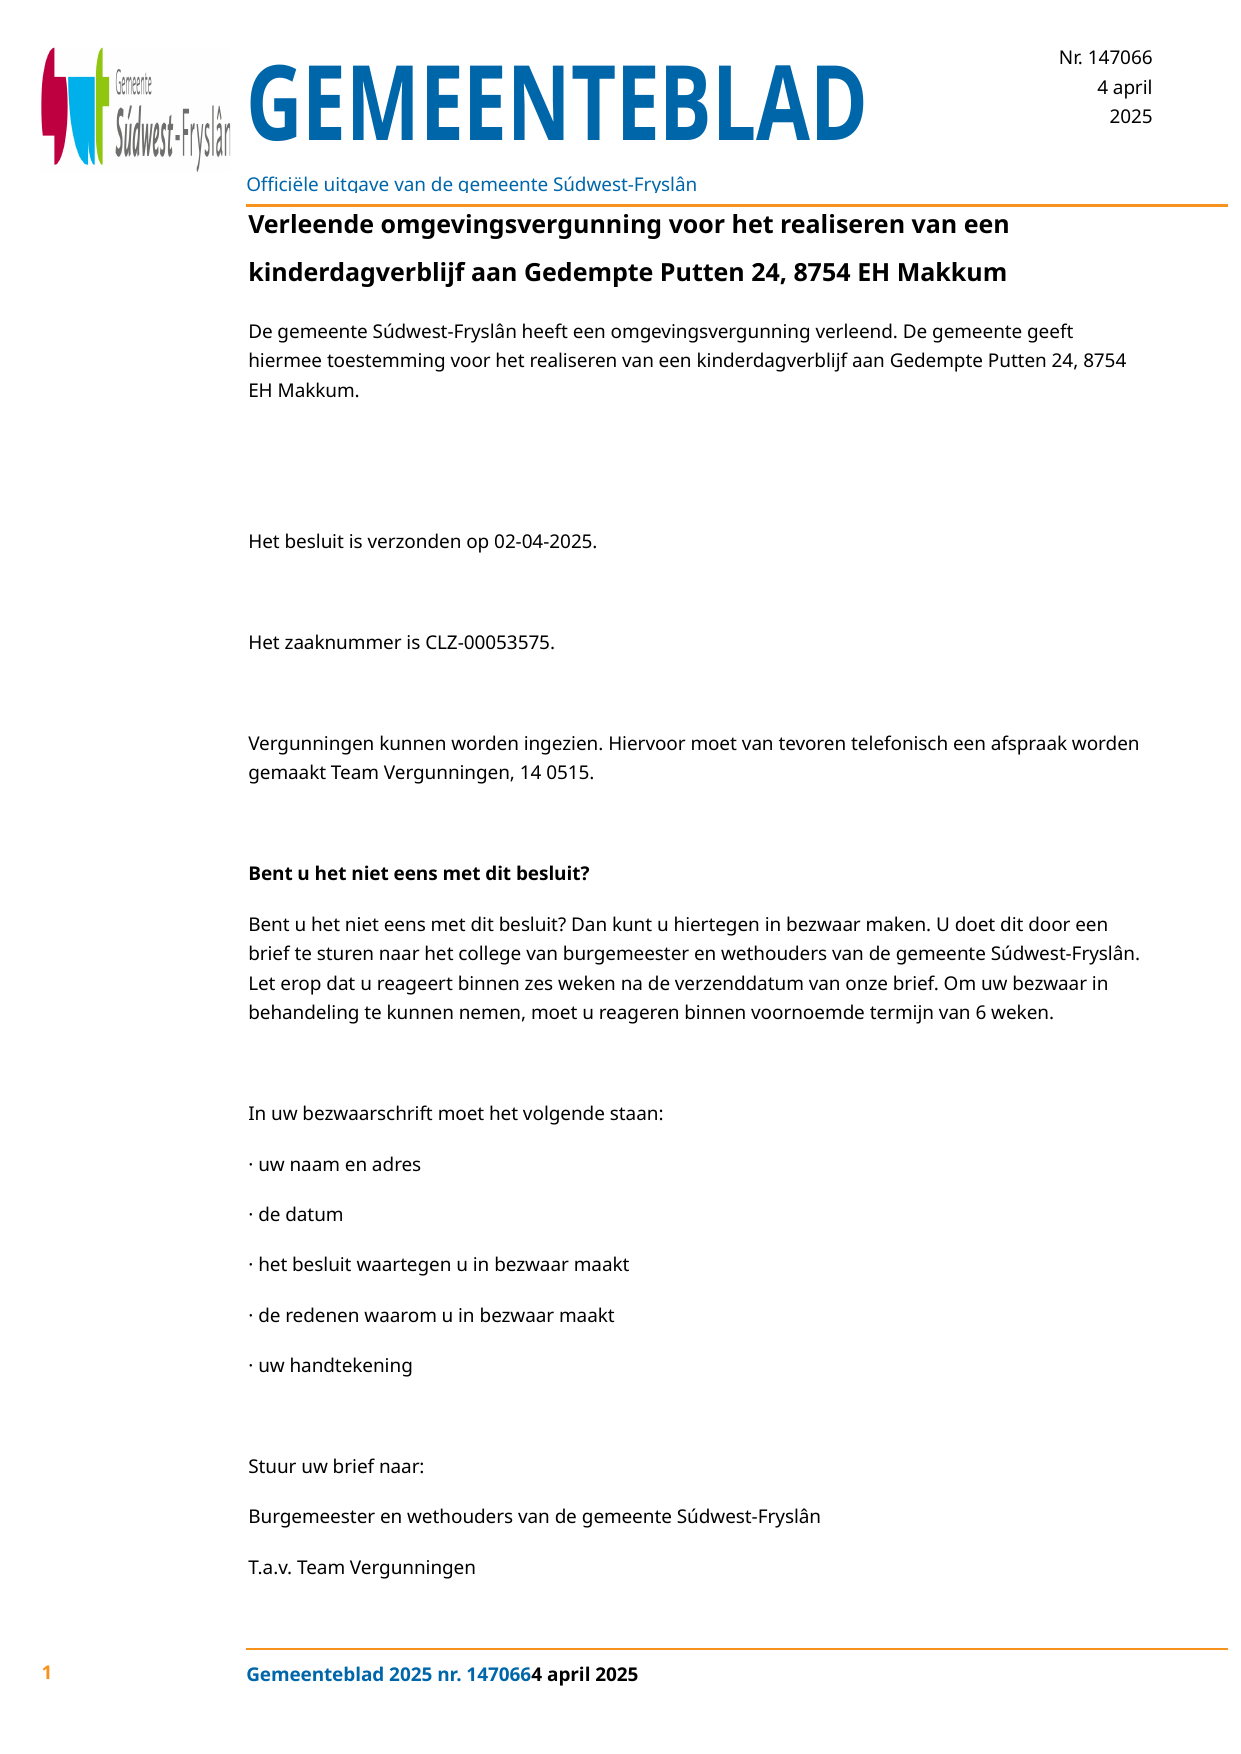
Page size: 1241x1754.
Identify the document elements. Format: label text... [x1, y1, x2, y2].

text T.a.v. Team Vergunningen [248, 1554, 1152, 1580]
text In uw bezwaarschrift moet het volgende staan: [248, 1100, 1152, 1126]
text Bent u het niet eens met dit besluit? [248, 860, 1152, 886]
text Vergunningen kunnen worden ingezien. Hiervoor moet van tevoren telefonisch een afspraak worden gemaakt Team Vergunningen, 14 0515. [248, 730, 1152, 785]
text Het besluit is verzonden op 02-04-2025. [248, 528, 1152, 554]
text · uw handtekening [248, 1352, 1152, 1378]
text · het besluit waartegen u in bezwaar maakt [248, 1252, 1152, 1277]
text De gemeente Súdwest-Fryslân heeft een omgevingsvergunning verleend. De gemeente geeft hiermee toestemming voor het realiseren van een kinderdagverblijf aan Gedempte Putten 24, 8754 EH Makkum. [248, 318, 1152, 403]
text Bent u het niet eens met dit besluit? Dan kunt u hiertegen in bezwaar maken. U doet dit door een brief te sturen naar het college van burgemeester en wethouders van de gemeente Súdwest-Fryslân. Let erop dat u reageert binnen zes weken na de verzenddatum van onze brief. Om uw bezwaar in behandeling te kunnen nemen, moet u reageren binnen voornoemde termijn van 6 weken. [248, 911, 1152, 1025]
text · de datum [248, 1201, 1152, 1227]
text Stuur uw brief naar: [248, 1453, 1152, 1479]
text · uw naam en adres [248, 1151, 1152, 1177]
text · de redenen waarom u in bezwaar maakt [248, 1302, 1152, 1328]
picture [41, 47, 231, 172]
text Burgemeester en wethouders van de gemeente Súdwest-Fryslân [248, 1504, 1152, 1529]
text Het zaaknummer is CLZ-00053575. [248, 629, 1152, 655]
text Verleende omgevingsvergunning voor het realiseren van een kinderdagverblijf aan Gedempte Putten 24, 8754 EH Makkum [248, 207, 1152, 288]
